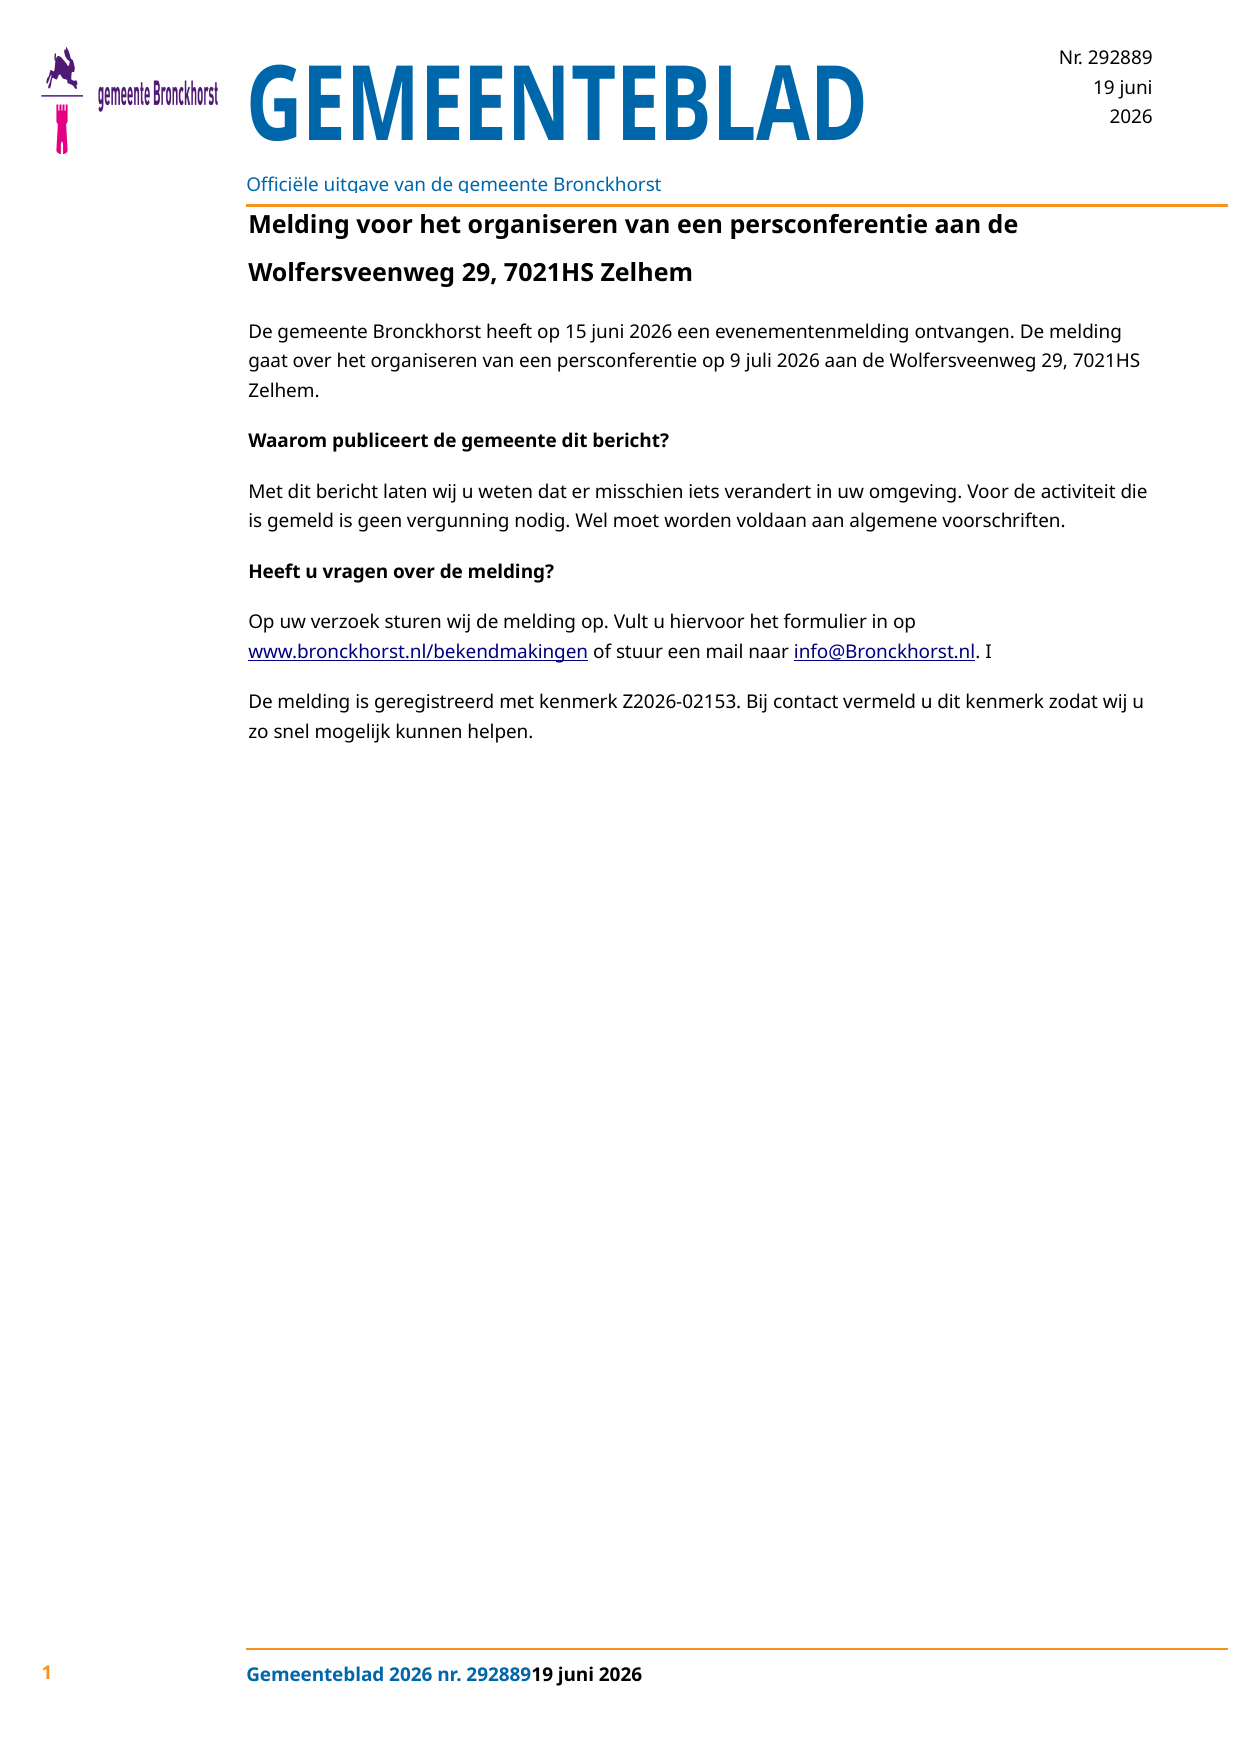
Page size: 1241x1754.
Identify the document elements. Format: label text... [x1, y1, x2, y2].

text De gemeente Bronckhorst heeft op 15 juni 2026 een evenementenmelding ontvangen. De melding gaat over het organiseren van een persconferentie op 9 juli 2026 aan de Wolfersveenweg 29, 7021HS Zelhem. [248, 318, 1152, 403]
text Op uw verzoek sturen wij de melding op. Vult u hiervoor het formulier in op www.bronckhorst.nl/bekendmakingen of stuur een mail naar info@Bronckhorst.nl. I [248, 608, 1152, 664]
text Met dit bericht laten wij u weten dat er misschien iets verandert in uw omgeving. Voor de activiteit die is gemeld is geen vergunning nodig. Wel moet worden voldaan aan algemene voorschriften. [248, 478, 1152, 533]
text Waarom publiceert de gemeente dit bericht? [248, 427, 1152, 453]
text Melding voor het organiseren van een persconferentie aan de Wolfersveenweg 29, 7021HS Zelhem [248, 207, 1152, 288]
text De melding is geregistreerd met kenmerk Z2026-02153. Bij contact vermeld u dit kenmerk zodat wij u zo snel mogelijk kunnen helpen. [248, 688, 1152, 744]
picture [41, 47, 231, 172]
text Heeft u vragen over de melding? [248, 558, 1152, 584]
